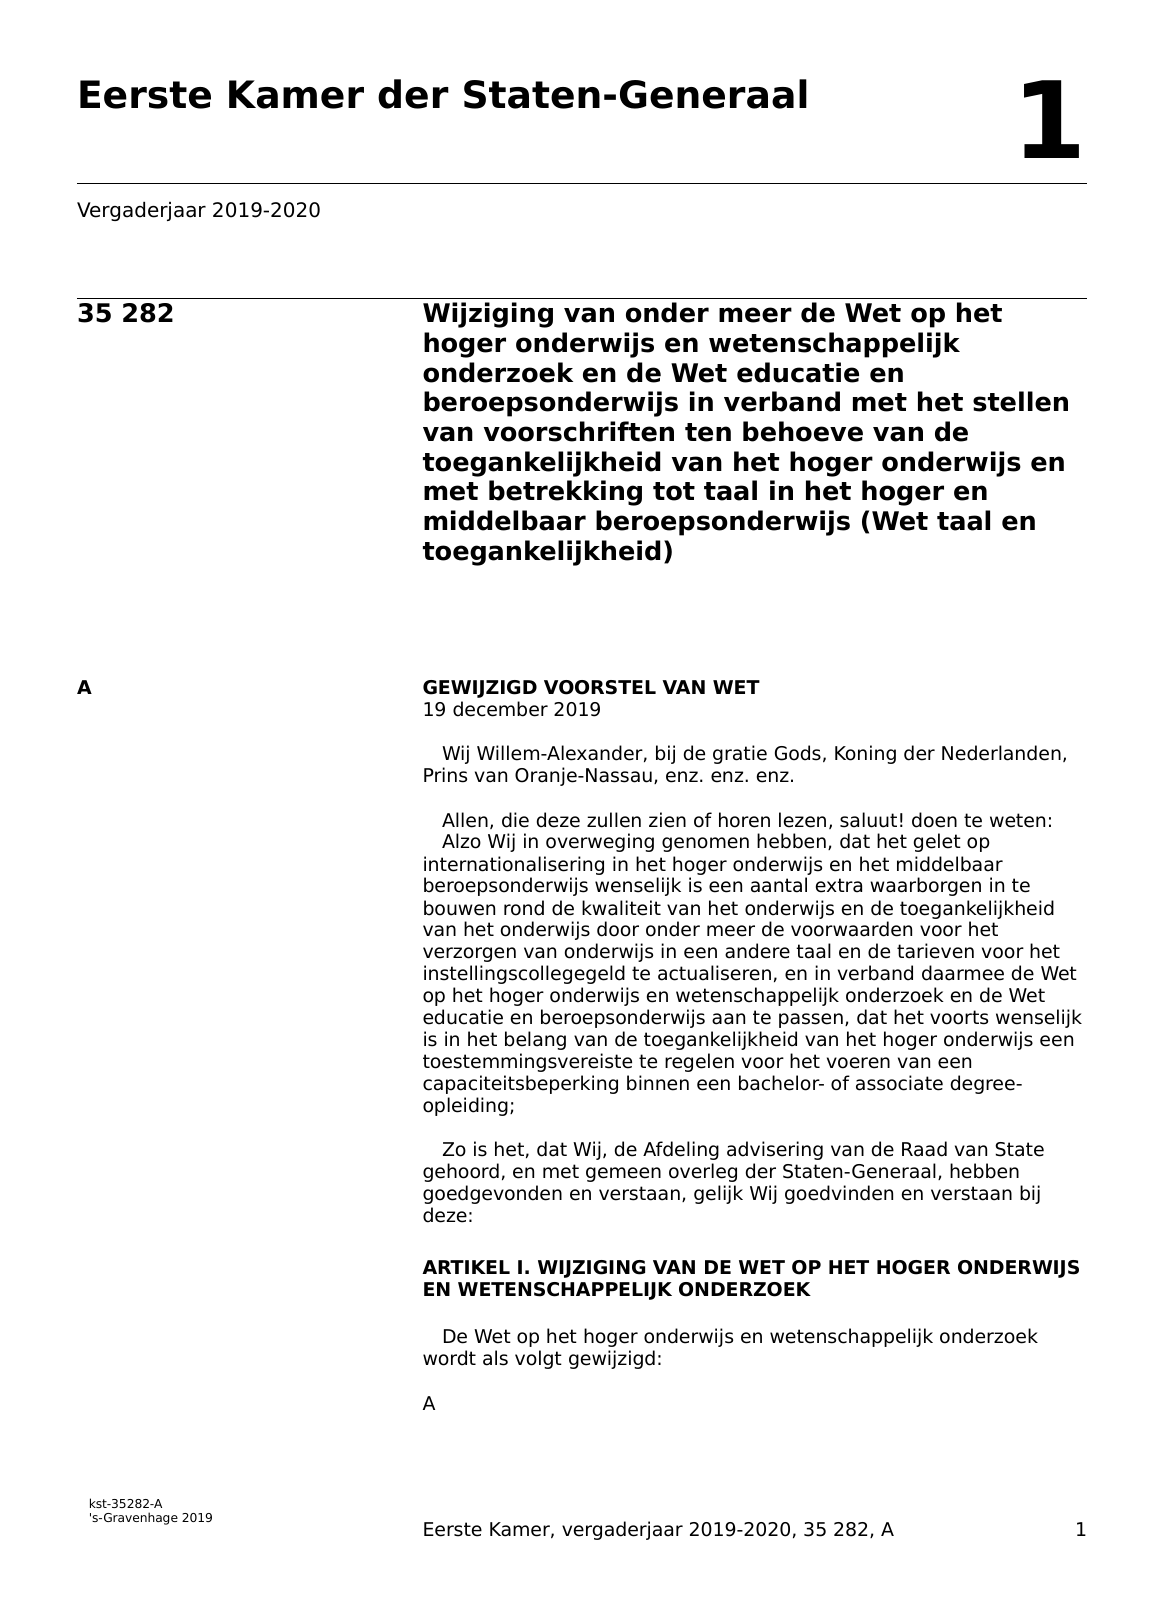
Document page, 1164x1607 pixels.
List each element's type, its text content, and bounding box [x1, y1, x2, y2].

text A [422, 1392, 1087, 1414]
subtitle ARTIKEL I. WIJZIGING VAN DE WET OP HET HOGER ONDERWIJS EN WETENSCHAPPELIJK ONDERZOEK [422, 1257, 1087, 1301]
table_cell Vergaderjaar 2019-2020 [77, 184, 1087, 298]
subtitle A GEWIJZIGD VOORSTEL VAN WET [77, 677, 1087, 699]
text Wij Willem-Alexander, bij de gratie Gods, Koning der Nederlanden, Prins van Oranje-Nassau, enz. enz. enz. [422, 743, 1087, 787]
text Zo is het, dat Wij, de Afdeling advisering van de Raad van State gehoord, en met gemeen overleg der Staten-Generaal, hebben goedgevonden en verstaan, gelijk Wij goedvinden en verstaan bij deze: [422, 1139, 1087, 1227]
text De Wet op het hoger onderwijs en wetenschappelijk onderzoek wordt als volgt gewijzigd: [422, 1326, 1087, 1370]
subtitle 35 282 Wijziging van onder meer de Wet op het hoger onderwijs en wetenschappelijk onderzoek en de Wet educatie en beroepsonderwijs in verband met het stellen van voorschriften ten behoeve van de toegankelijkheid van het hoger onderwijs en met betrekking tot taal in het hoger en middelbaar beroepsonderwijs (Wet taal en toegankelijkheid) [77, 299, 1087, 566]
table_header Eerste Kamer der Staten-Generaal [77, 59, 886, 183]
text 's-Gravenhage 2019 [88, 1511, 323, 1525]
text 19 december 2019 [422, 699, 1087, 721]
text Allen, die deze zullen zien of horen lezen, saluut! doen te weten: [422, 809, 1087, 831]
text Alzo Wij in overweging genomen hebben, dat het gelet op internationalisering in het hoger onderwijs en het middelbaar beroepsonderwijs wenselijk is een aantal extra waarborgen in te bouwen rond de kwaliteit van het onderwijs en de toegankelijkheid van het onderwijs door onder meer de voorwaarden voor het verzorgen van onderwijs in een andere taal en de tarieven voor het instellingscollegegeld te actualiseren, en in verband daarmee de Wet op het hoger onderwijs en wetenschappelijk onderzoek en de Wet educatie en beroepsonderwijs aan te passen, dat het voorts wenselijk is in het belang van de toegankelijkheid van het hoger onderwijs een toestemmingsvereiste te regelen voor het voeren van een capaciteitsbeperking binnen een bachelor- of associate degree-opleiding; [422, 831, 1087, 1117]
table_header 1 [886, 59, 1087, 183]
text kst-35282-A [88, 1497, 323, 1511]
